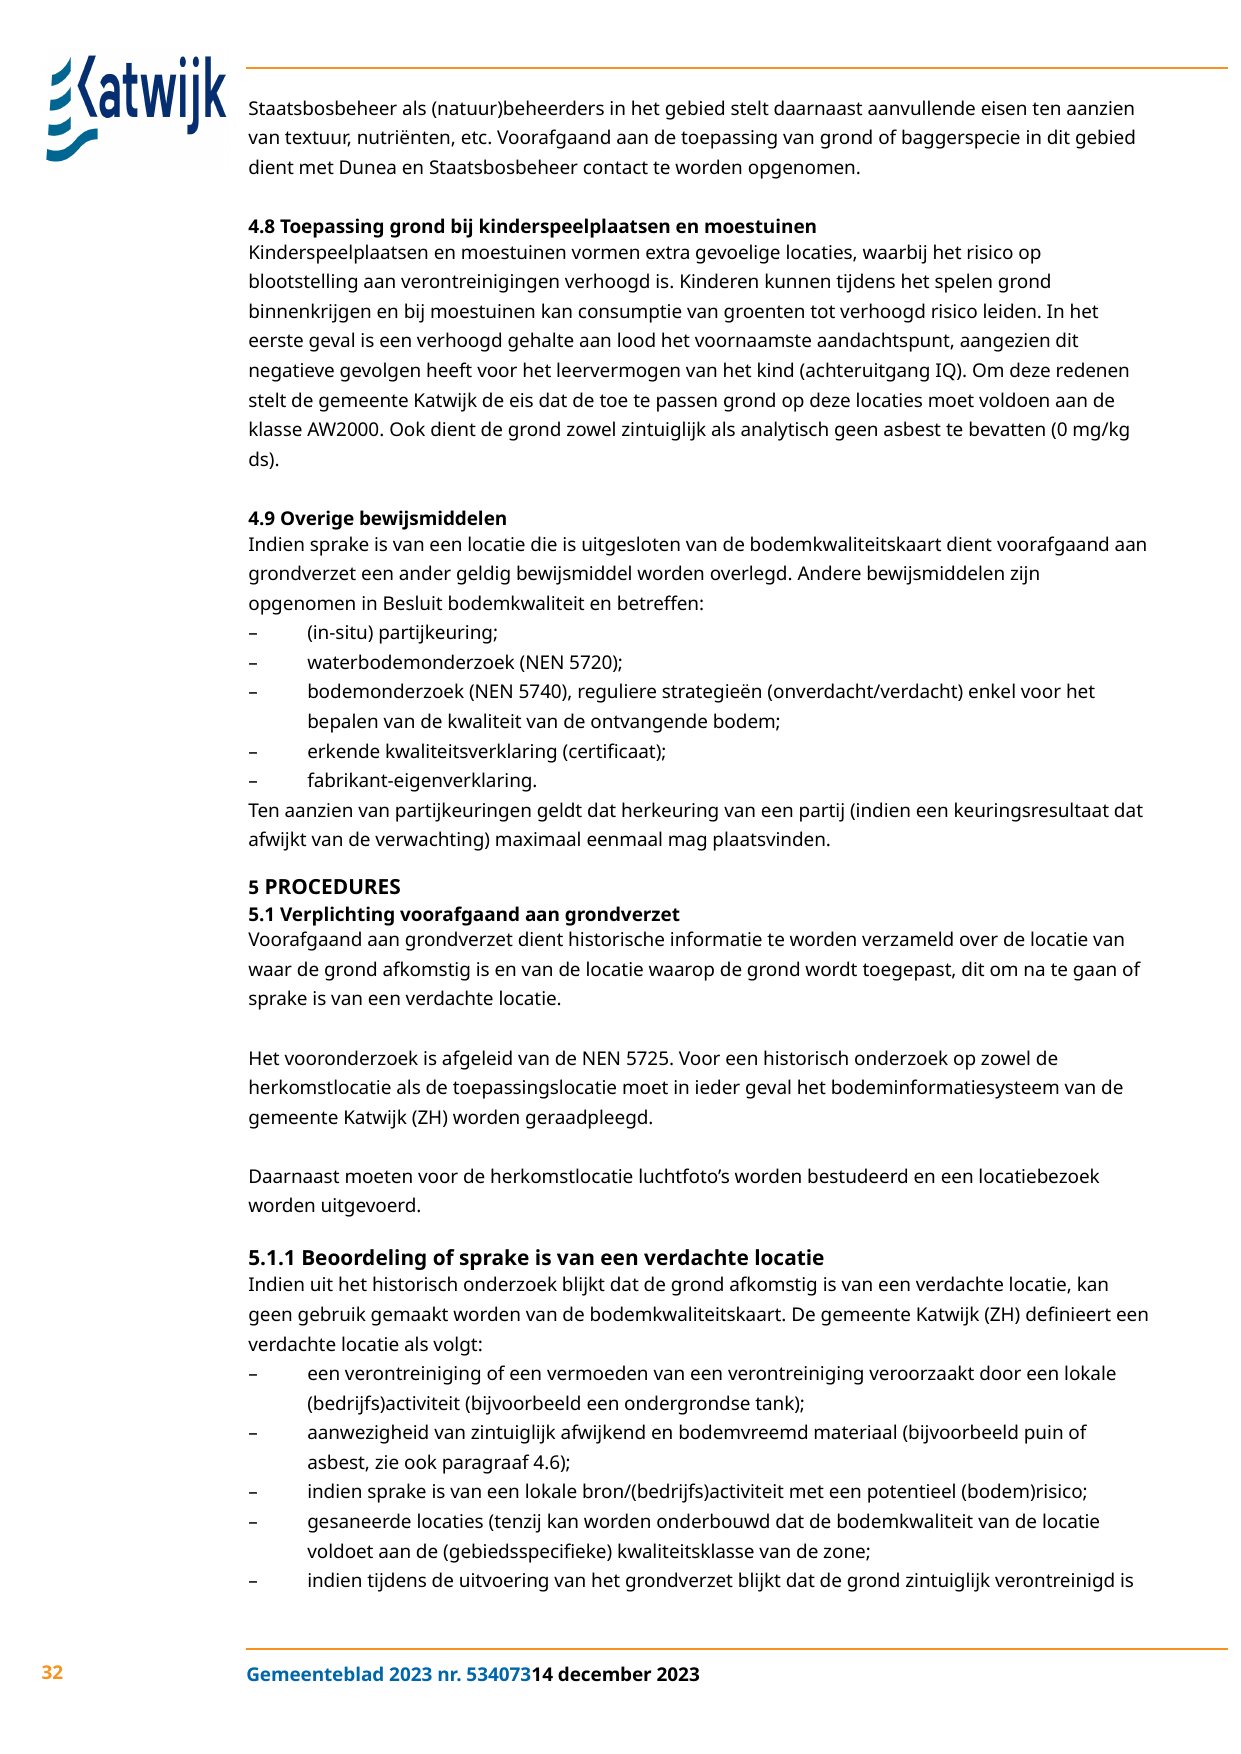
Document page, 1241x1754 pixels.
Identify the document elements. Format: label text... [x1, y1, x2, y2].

list waterbodemonderzoek (NEN 5720); [248, 649, 1152, 675]
list indien sprake is van een lokale bron/(bedrijfs)activiteit met een potentieel (bodem)risico; [248, 1479, 1152, 1504]
list een verontreiniging of een vermoeden van een verontreiniging veroorzaakt door een lokale (bedrijfs)activiteit (bijvoorbeeld een ondergrondse tank); [248, 1360, 1152, 1416]
list erkende kwaliteitsverklaring (certificaat); [248, 738, 1152, 764]
text Kinderspeelplaatsen en moestuinen vormen extra gevoelige locaties, waarbij het risico op blootstelling aan verontreinigingen verhoogd is. Kinderen kunnen tijdens het spelen grond binnenkrijgen en bij moestuinen kan consumptie van groenten tot verhoogd risico leiden. In het eerste geval is een verhoogd gehalte aan lood het voornaamste aandachtspunt, aangezien dit negatieve gevolgen heeft voor het leervermogen van het kind (achteruitgang IQ). Om deze redenen stelt de gemeente Katwijk de eis dat de toe te passen grond op deze locaties moet voldoen aan de klasse AW2000. Ook dient de grond zowel zintuiglijk als analytisch geen asbest te bevatten (0 mg/kg ds). [248, 239, 1152, 472]
list (in-situ) partijkeuring; [248, 619, 1152, 645]
text 5.1 Verplichting voorafgaand aan grondverzet [248, 901, 1152, 926]
text Daarnaast moeten voor de herkomstlocatie luchtfoto’s worden bestudeerd en een locatiebezoek worden uitgevoerd. [248, 1163, 1152, 1218]
text Ten aanzien van partijkeuringen geldt dat herkeuring van een partij (indien een keuringsresultaat dat afwijkt van de verwachting) maximaal eenmaal mag plaatsvinden. [248, 797, 1152, 852]
list fabrikant-eigenverklaring. [248, 767, 1152, 793]
text 4.8 Toepassing grond bij kinderspeelplaatsen en moestuinen [248, 213, 1152, 239]
text Het vooronderzoek is afgeleid van de NEN 5725. Voor een historisch onderzoek op zowel de herkomstlocatie als de toepassingslocatie moet in ieder geval het bodeminformatiesysteem van de gemeente Katwijk (ZH) worden geraadpleegd. [248, 1045, 1152, 1130]
text 5 PROCEDURES [248, 872, 1152, 901]
picture [41, 47, 231, 172]
list indien tijdens de uitvoering van het grondverzet blijkt dat de grond zintuiglijk verontreinigd is [248, 1567, 1152, 1593]
text 5.1.1 Beoordeling of sprake is van een verdachte locatie [248, 1243, 1152, 1272]
text 4.9 Overige bewijsmiddelen [248, 505, 1152, 531]
list bodemonderzoek (NEN 5740), reguliere strategieën (onverdacht/verdacht) enkel voor het bepalen van de kwaliteit van de ontvangende bodem; [248, 679, 1152, 734]
text Voorafgaand aan grondverzet dient historische informatie te worden verzameld over de locatie van waar de grond afkomstig is en van de locatie waarop de grond wordt toegepast, dit om na te gaan of sprake is van een verdachte locatie. [248, 926, 1152, 1011]
text Staatsbosbeheer als (natuur)beheerders in het gebied stelt daarnaast aanvullende eisen ten aanzien van textuur, nutriënten, etc. Voorafgaand aan de toepassing van grond of baggerspecie in dit gebied dient met Dunea en Staatsbosbeheer contact te worden opgenomen. [248, 95, 1152, 180]
text Indien sprake is van een locatie die is uitgesloten van de bodemkwaliteitskaart dient voorafgaand aan grondverzet een ander geldig bewijsmiddel worden overlegd. Andere bewijsmiddelen zijn opgenomen in Besluit bodemkwaliteit en betreffen: [248, 531, 1152, 616]
text Indien uit het historisch onderzoek blijkt dat de grond afkomstig is van een verdachte locatie, kan geen gebruik gemaakt worden van de bodemkwaliteitskaart. De gemeente Katwijk (ZH) definieert een verdachte locatie als volgt: [248, 1272, 1152, 1356]
list gesaneerde locaties (tenzij kan worden onderbouwd dat de bodemkwaliteit van de locatie voldoet aan de (gebiedsspecifieke) kwaliteitsklasse van de zone; [248, 1508, 1152, 1563]
list aanwezigheid van zintuiglijk afwijkend en bodemvreemd materiaal (bijvoorbeeld puin of asbest, zie ook paragraaf 4.6); [248, 1419, 1152, 1475]
